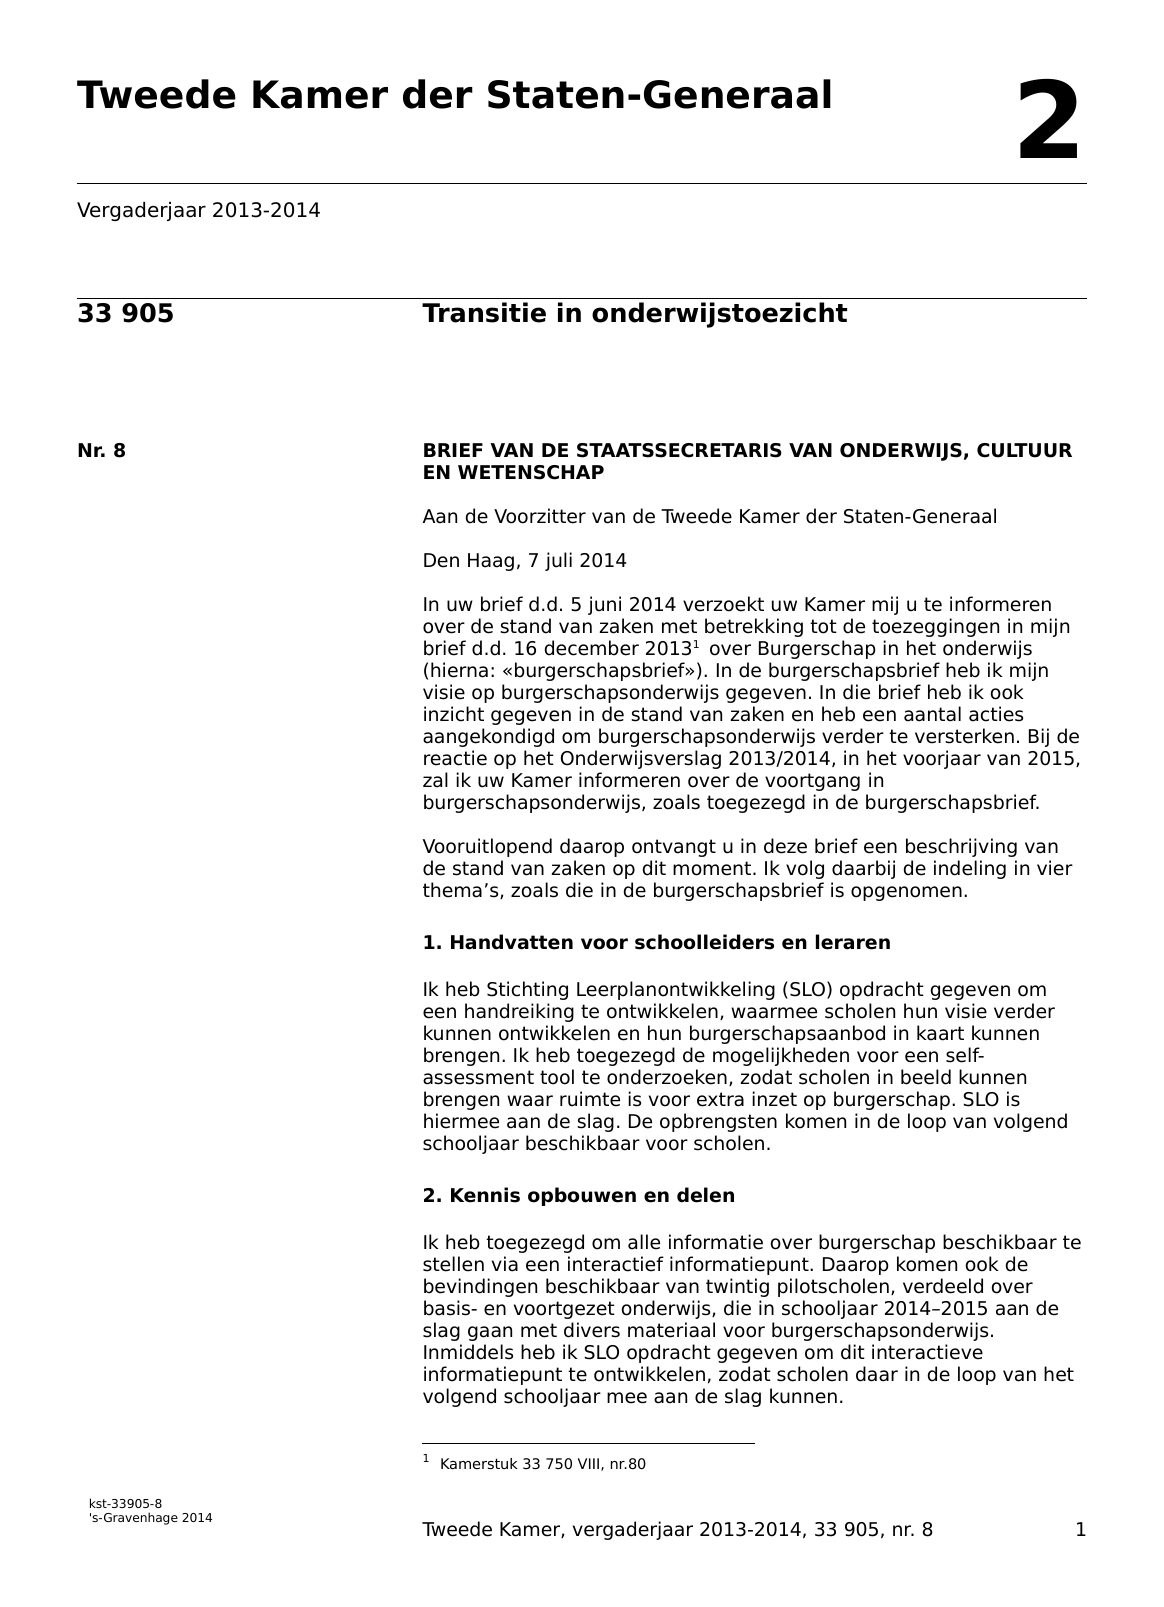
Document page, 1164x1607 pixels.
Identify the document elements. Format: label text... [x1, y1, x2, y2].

text Vooruitlopend daarop ontvangt u in deze brief een beschrijving van de stand van zaken op dit moment. Ik volg daarbij de indeling in vier thema’s, zoals die in de burgerschapsbrief is opgenomen. [422, 836, 1087, 902]
table_header Tweede Kamer der Staten-Generaal [77, 59, 886, 183]
text 's-Gravenhage 2014 [88, 1511, 323, 1525]
table_header 2 [886, 59, 1087, 183]
text Den Haag, 7 juli 2014 [422, 550, 1087, 572]
table_cell Vergaderjaar 2013-2014 [77, 184, 1087, 298]
text Aan de Voorzitter van de Tweede Kamer der Staten-Generaal [422, 506, 1087, 528]
subtitle 1. Handvatten voor schoolleiders en leraren [422, 932, 1087, 954]
subtitle Nr. 8 BRIEF VAN DE STAATSSECRETARIS VAN ONDERWIJS, CULTUUR EN WETENSCHAP [77, 440, 1087, 484]
text Ik heb toegezegd om alle informatie over burgerschap beschikbaar te stellen via een interactief informatiepunt. Daarop komen ook de bevindingen beschikbaar van twintig pilotscholen, verdeeld over basis- en voortgezet onderwijs, die in schooljaar 2014–2015 aan de slag gaan met divers materiaal voor burgerschapsonderwijs. Inmiddels heb ik SLO opdracht gegeven om dit interactieve informatiepunt te ontwikkelen, zodat scholen daar in de loop van het volgend schooljaar mee aan de slag kunnen. [422, 1232, 1087, 1408]
text Ik heb Stichting Leerplanontwikkeling (SLO) opdracht gegeven om een handreiking te ontwikkelen, waarmee scholen hun visie verder kunnen ontwikkelen en hun burgerschapsaanbod in kaart kunnen brengen. Ik heb toegezegd de mogelijkheden voor een self-assessment tool te onderzoeken, zodat scholen in beeld kunnen brengen waar ruimte is voor extra inzet op burgerschap. SLO is hiermee aan de slag. De opbrengsten komen in de loop van volgend schooljaar beschikbaar voor scholen. [422, 979, 1087, 1155]
text In uw brief d.d. 5 juni 2014 verzoekt uw Kamer mij u te informeren over de stand van zaken met betrekking tot de toezeggingen in mijn brief d.d. 16 december 2013 over Burgerschap in het onderwijs (hierna: «burgerschapsbrief»). In de burgerschapsbrief heb ik mijn visie op burgerschapsonderwijs gegeven. In die brief heb ik ook inzicht gegeven in de stand van zaken en heb een aantal acties aangekondigd om burgerschapsonderwijs verder te versterken. Bij de reactie op het Onderwijsverslag 2013/2014, in het voorjaar van 2015, zal ik uw Kamer informeren over de voortgang in burgerschapsonderwijs, zoals toegezegd in de burgerschapsbrief. [422, 594, 1087, 814]
text kst-33905-8 [88, 1497, 323, 1511]
text Kamerstuk 33 750 VIII, nr.80 [422, 1452, 1087, 1474]
subtitle 2. Kennis opbouwen en delen [422, 1185, 1087, 1207]
subtitle 33 905 Transitie in onderwijstoezicht [77, 299, 1087, 329]
